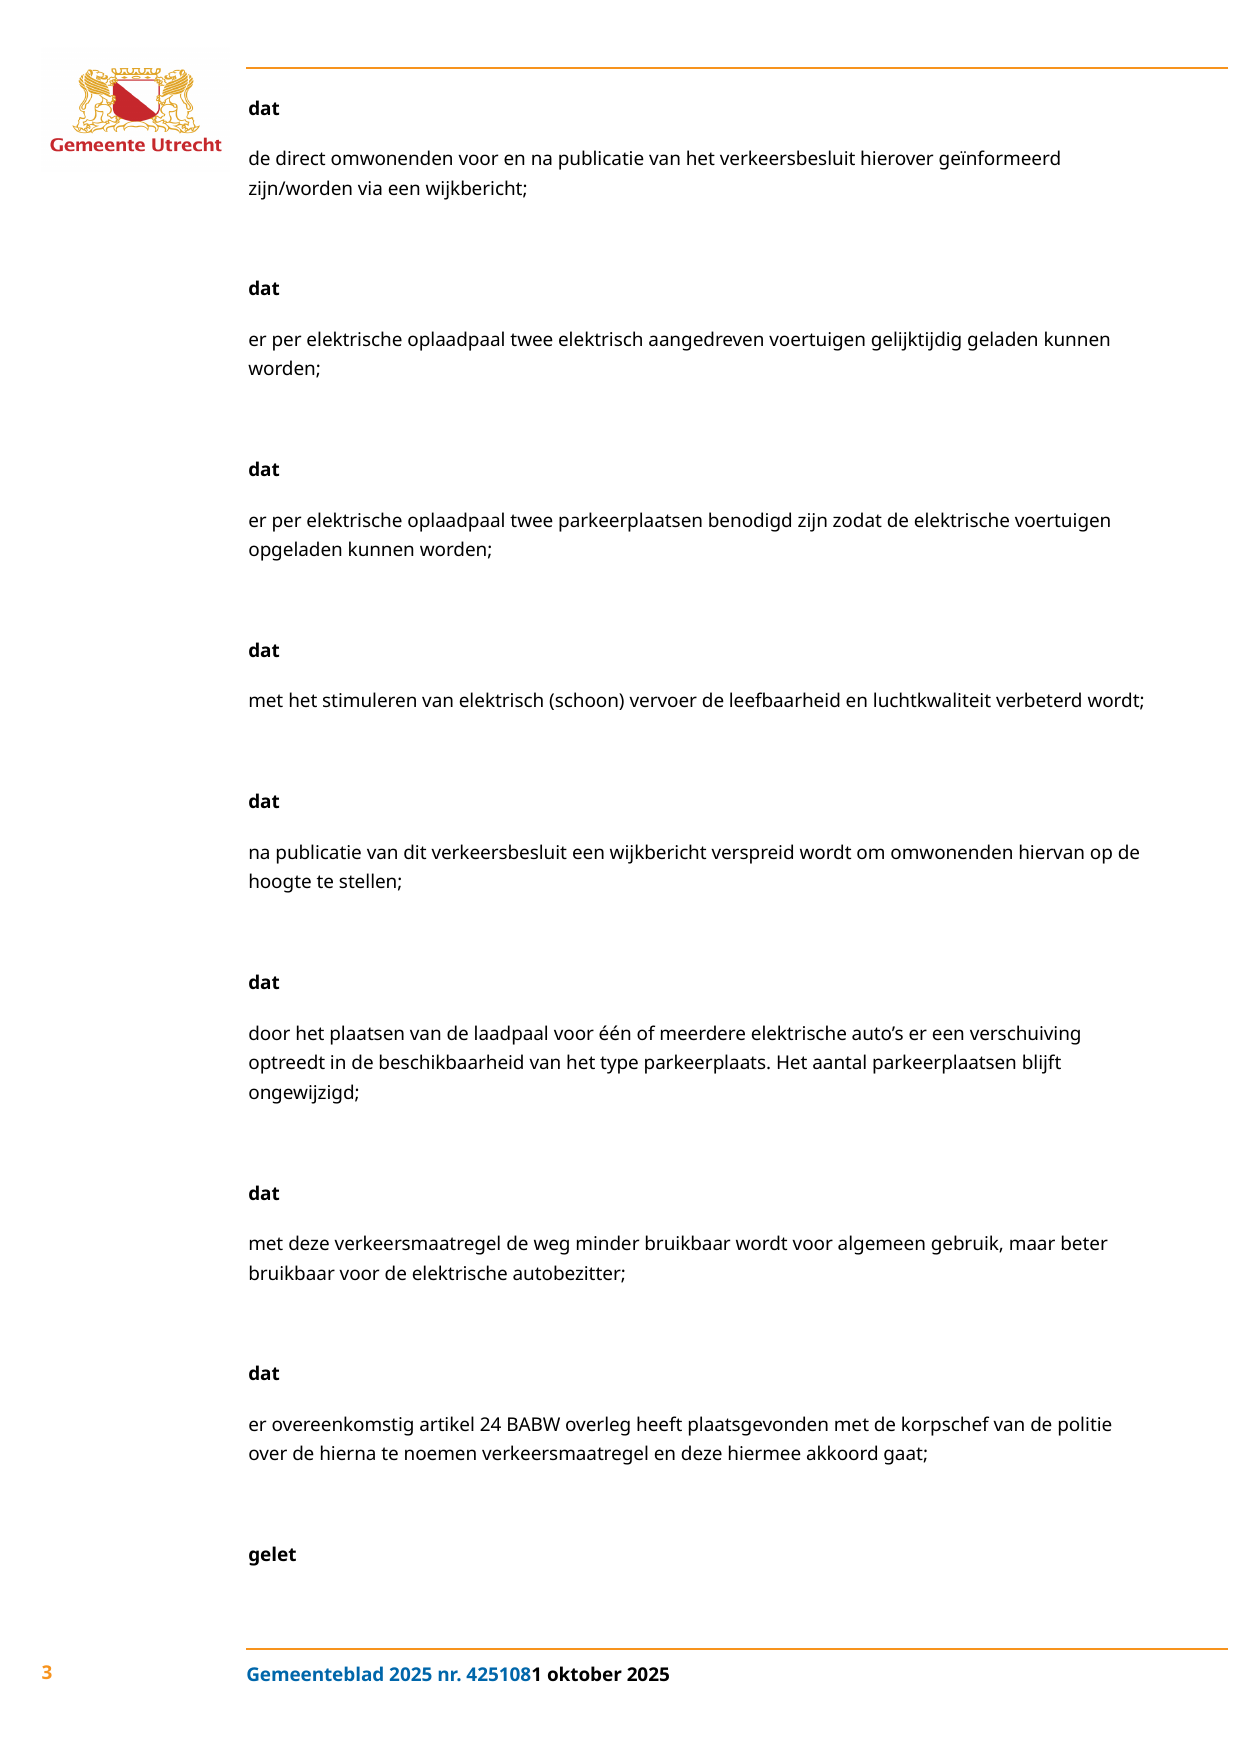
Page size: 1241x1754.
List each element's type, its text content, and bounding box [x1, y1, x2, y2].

text dat [248, 637, 1152, 663]
text dat [248, 1180, 1152, 1206]
text met het stimuleren van elektrisch (schoon) vervoer de leefbaarheid en luchtkwaliteit verbeterd wordt; [248, 688, 1152, 713]
text dat [248, 788, 1152, 814]
text dat [248, 95, 1152, 121]
text gelet [248, 1541, 1152, 1567]
text dat [248, 969, 1152, 995]
text dat [248, 1361, 1152, 1386]
text na publicatie van dit verkeersbesluit een wijkbericht verspreid wordt om omwonenden hiervan op de hoogte te stellen; [248, 839, 1152, 894]
text er per elektrische oplaadpaal twee elektrisch aangedreven voertuigen gelijktijdig geladen kunnen worden; [248, 326, 1152, 381]
text de direct omwonenden voor en na publicatie van het verkeersbesluit hierover geïnformeerd zijn/worden via een wijkbericht; [248, 145, 1152, 201]
picture [41, 47, 231, 172]
text er per elektrische oplaadpaal twee parkeerplaatsen benodigd zijn zodat de elektrische voertuigen opgeladen kunnen worden; [248, 507, 1152, 562]
text door het plaatsen van de laadpaal voor één of meerdere elektrische auto’s er een verschuiving optreedt in de beschikbaarheid van het type parkeerplaats. Het aantal parkeerplaatsen blijft ongewijzigd; [248, 1020, 1152, 1105]
text dat [248, 276, 1152, 301]
text met deze verkeersmaatregel de weg minder bruikbaar wordt voor algemeen gebruik, maar beter bruikbaar voor de elektrische autobezitter; [248, 1230, 1152, 1286]
text dat [248, 456, 1152, 482]
text er overeenkomstig artikel 24 BABW overleg heeft plaatsgevonden met de korpschef van de politie over de hierna te noemen verkeersmaatregel en deze hiermee akkoord gaat; [248, 1411, 1152, 1466]
